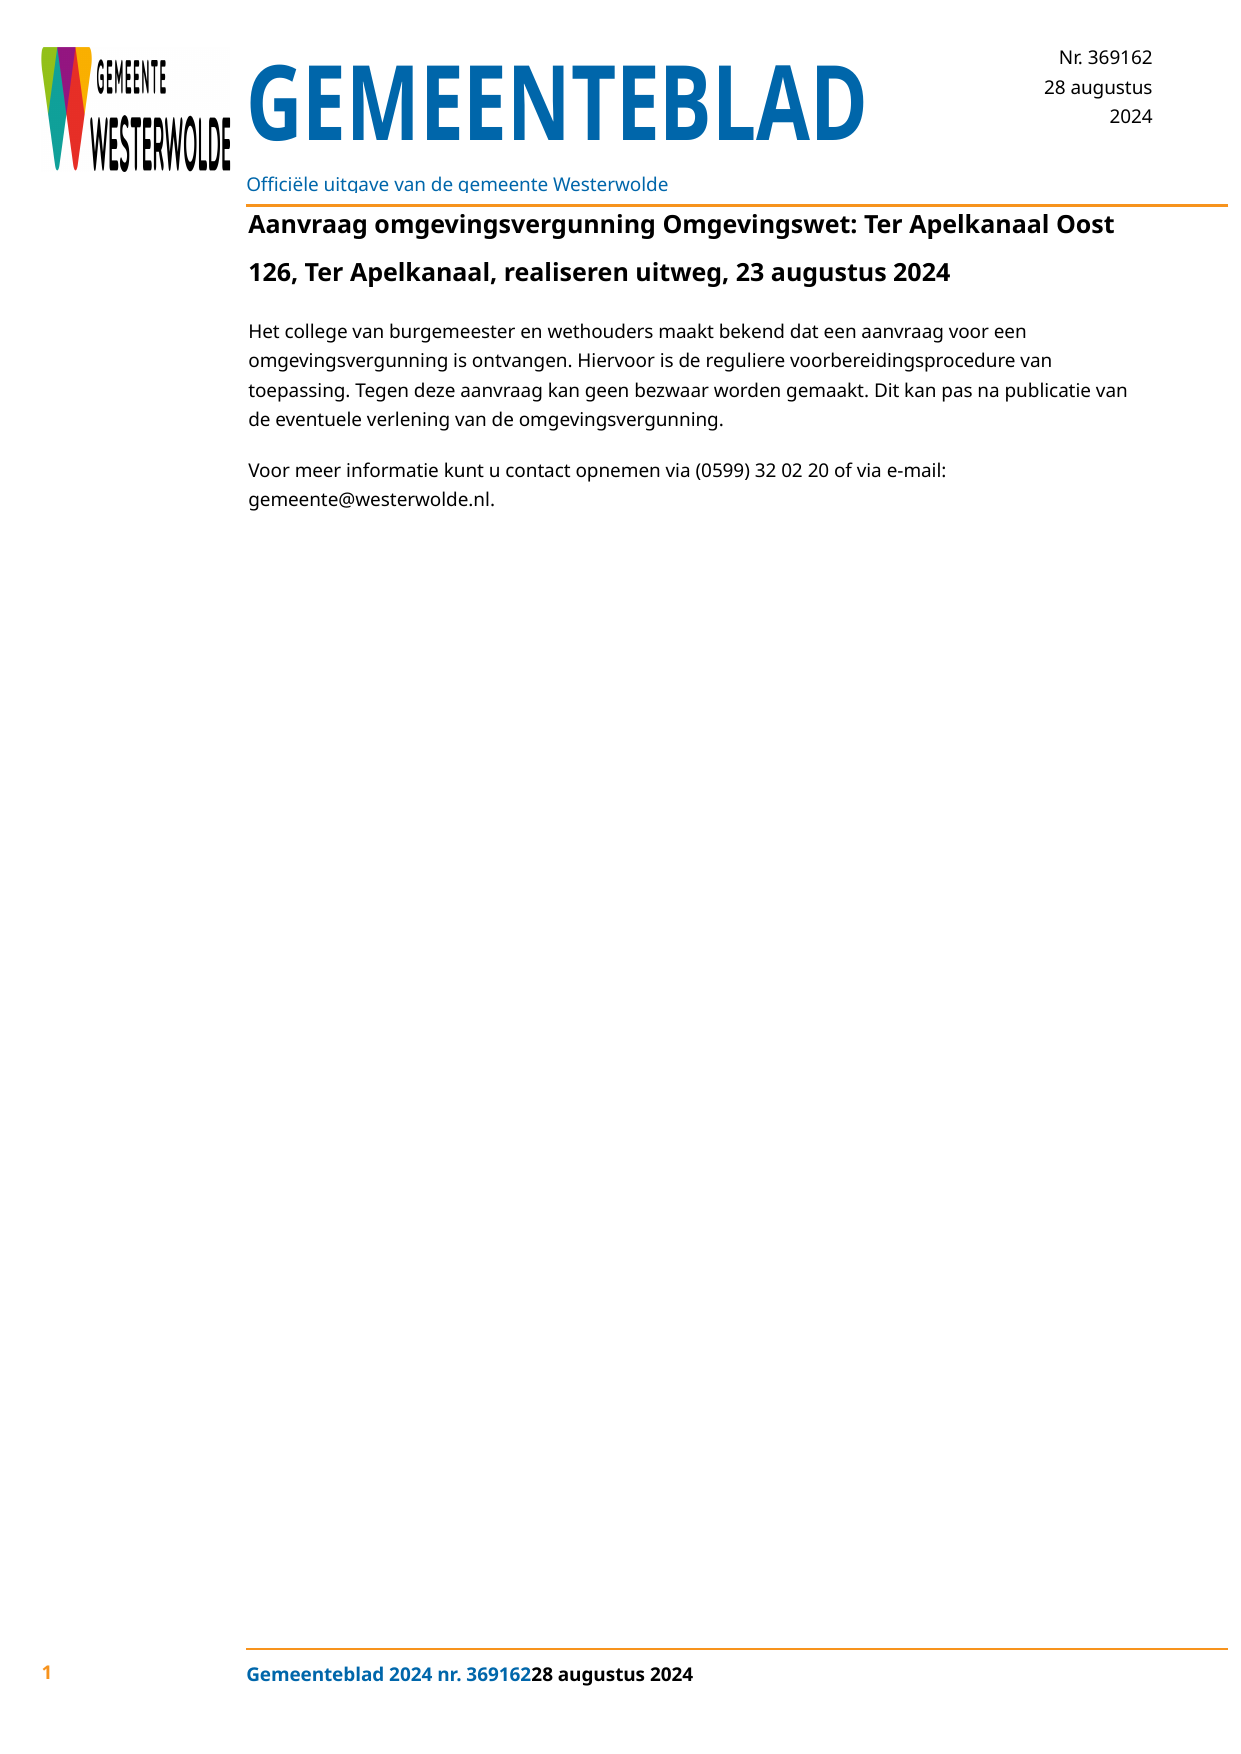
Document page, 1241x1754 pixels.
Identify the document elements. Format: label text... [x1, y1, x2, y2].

picture [41, 47, 231, 172]
text Het college van burgemeester en wethouders maakt bekend dat een aanvraag voor een omgevingsvergunning is ontvangen. Hiervoor is de reguliere voorbereidingsprocedure van toepassing. Tegen deze aanvraag kan geen bezwaar worden gemaakt. Dit kan pas na publicatie van de eventuele verlening van de omgevingsvergunning. [248, 318, 1152, 432]
text Aanvraag omgevingsvergunning Omgevingswet: Ter Apelkanaal Oost 126, Ter Apelkanaal, realiseren uitweg, 23 augustus 2024 [248, 207, 1152, 288]
text Voor meer informatie kunt u contact opnemen via (0599) 32 02 20 of via e-mail: gemeente@westerwolde.nl. [248, 457, 1152, 512]
